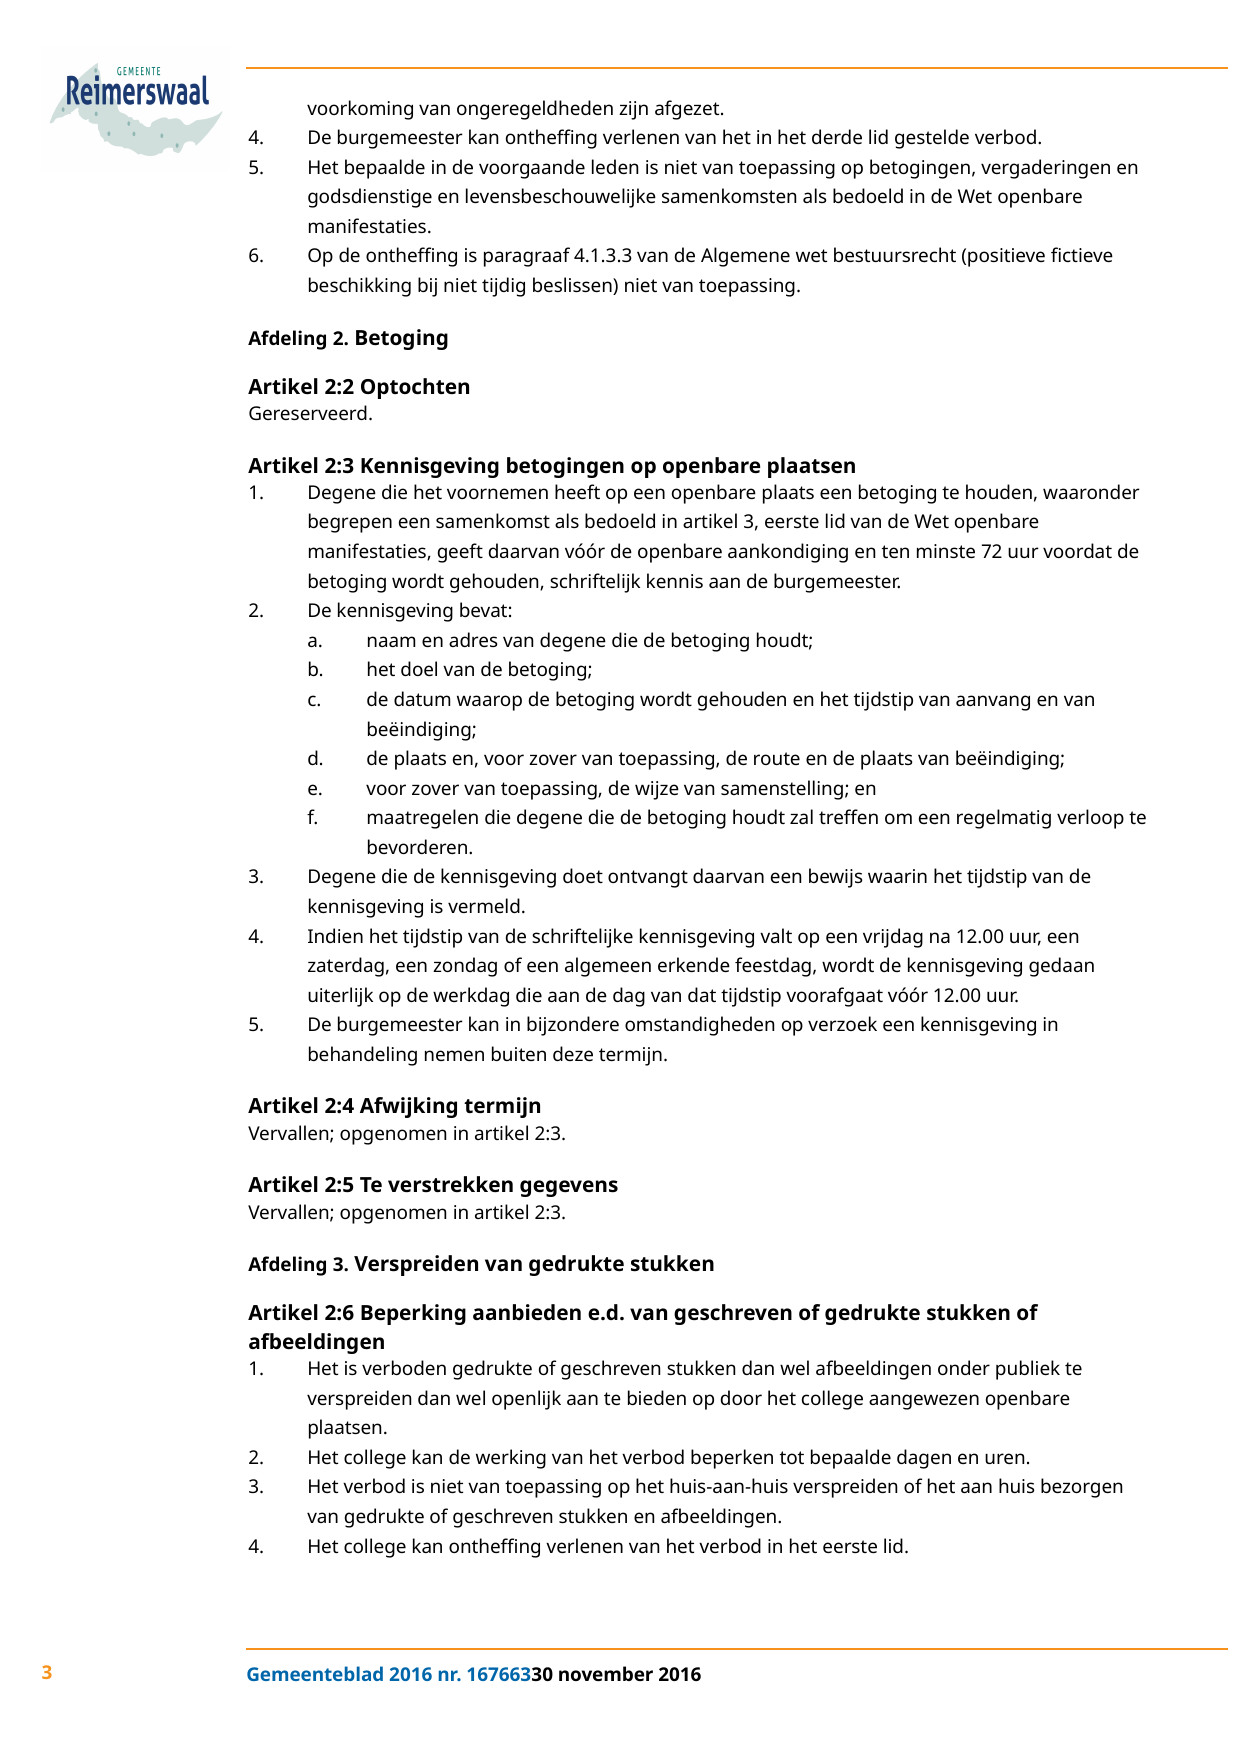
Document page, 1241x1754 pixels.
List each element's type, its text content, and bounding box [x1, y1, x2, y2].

text Vervallen; opgenomen in artikel 2:3. [248, 1199, 1152, 1225]
list voorkoming van ongeregeldheden zijn afgezet. [248, 95, 1152, 121]
list Het college kan ontheffing verlenen van het verbod in het eerste lid. [248, 1533, 1152, 1559]
text Afdeling 3. Verspreiden van gedrukte stukken [248, 1249, 1152, 1278]
text Artikel 2:6 Beperking aanbieden e.d. van geschreven of gedrukte stukken of afbeeldingen [248, 1298, 1152, 1355]
text Artikel 2:3 Kennisgeving betogingen op openbare plaatsen [248, 451, 1152, 479]
list De burgemeester kan in bijzondere omstandigheden op verzoek een kennisgeving in behandeling nemen buiten deze termijn. [248, 1012, 1152, 1067]
list Het is verboden gedrukte of geschreven stukken dan wel afbeeldingen onder publiek te verspreiden dan wel openlijk aan te bieden op door het college aangewezen openbare plaatsen. [248, 1355, 1152, 1440]
list naam en adres van degene die de betoging houdt; [307, 627, 1152, 653]
list maatregelen die degene die de betoging houdt zal treffen om een regelmatig verloop te bevorderen. [307, 804, 1152, 860]
list Het verbod is niet van toepassing op het huis-aan-huis verspreiden of het aan huis bezorgen van gedrukte of geschreven stukken en afbeeldingen. [248, 1474, 1152, 1529]
text Gereserveerd. [248, 400, 1152, 426]
list de plaats en, voor zover van toepassing, de route en de plaats van beëindiging; [307, 745, 1152, 771]
list het doel van de betoging; [307, 657, 1152, 682]
text Artikel 2:5 Te verstrekken gegevens [248, 1171, 1152, 1199]
list De burgemeester kan ontheffing verlenen van het in het derde lid gestelde verbod. [248, 124, 1152, 150]
picture [41, 47, 231, 172]
text Artikel 2:2 Optochten [248, 372, 1152, 400]
text Artikel 2:4 Afwijking termijn [248, 1092, 1152, 1120]
list Op de ontheffing is paragraaf 4.1.3.3 van de Algemene wet bestuursrecht (positieve fictieve beschikking bij niet tijdig beslissen) niet van toepassing. [248, 243, 1152, 298]
list Degene die het voornemen heeft op een openbare plaats een betoging te houden, waaronder begrepen een samenkomst als bedoeld in artikel 3, eerste lid van de Wet openbare manifestaties, geeft daarvan vóór de openbare aankondiging en ten minste 72 uur voordat de betoging wordt gehouden, schriftelijk kennis aan de burgemeester. [248, 479, 1152, 594]
list de datum waarop de betoging wordt gehouden en het tijdstip van aanvang en van beëindiging; [307, 686, 1152, 742]
text Afdeling 2. Betoging [248, 323, 1152, 351]
list Het college kan de werking van het verbod beperken tot bepaalde dagen en uren. [248, 1444, 1152, 1470]
list De kennisgeving bevat: [248, 597, 1152, 623]
list Indien het tijdstip van de schriftelijke kennisgeving valt op een vrijdag na 12.00 uur, een zaterdag, een zondag of een algemeen erkende feestdag, wordt de kennisgeving gedaan uiterlijk op de werkdag die aan de dag van dat tijdstip voorafgaat vóór 12.00 uur. [248, 923, 1152, 1008]
list Degene die de kennisgeving doet ontvangt daarvan een bewijs waarin het tijdstip van de kennisgeving is vermeld. [248, 864, 1152, 919]
list Het bepaalde in de voorgaande leden is niet van toepassing op betogingen, vergaderingen en godsdienstige en levensbeschouwelijke samenkomsten als bedoeld in de Wet openbare manifestaties. [248, 154, 1152, 239]
text Vervallen; opgenomen in artikel 2:3. [248, 1120, 1152, 1146]
list voor zover van toepassing, de wijze van samenstelling; en [307, 775, 1152, 801]
